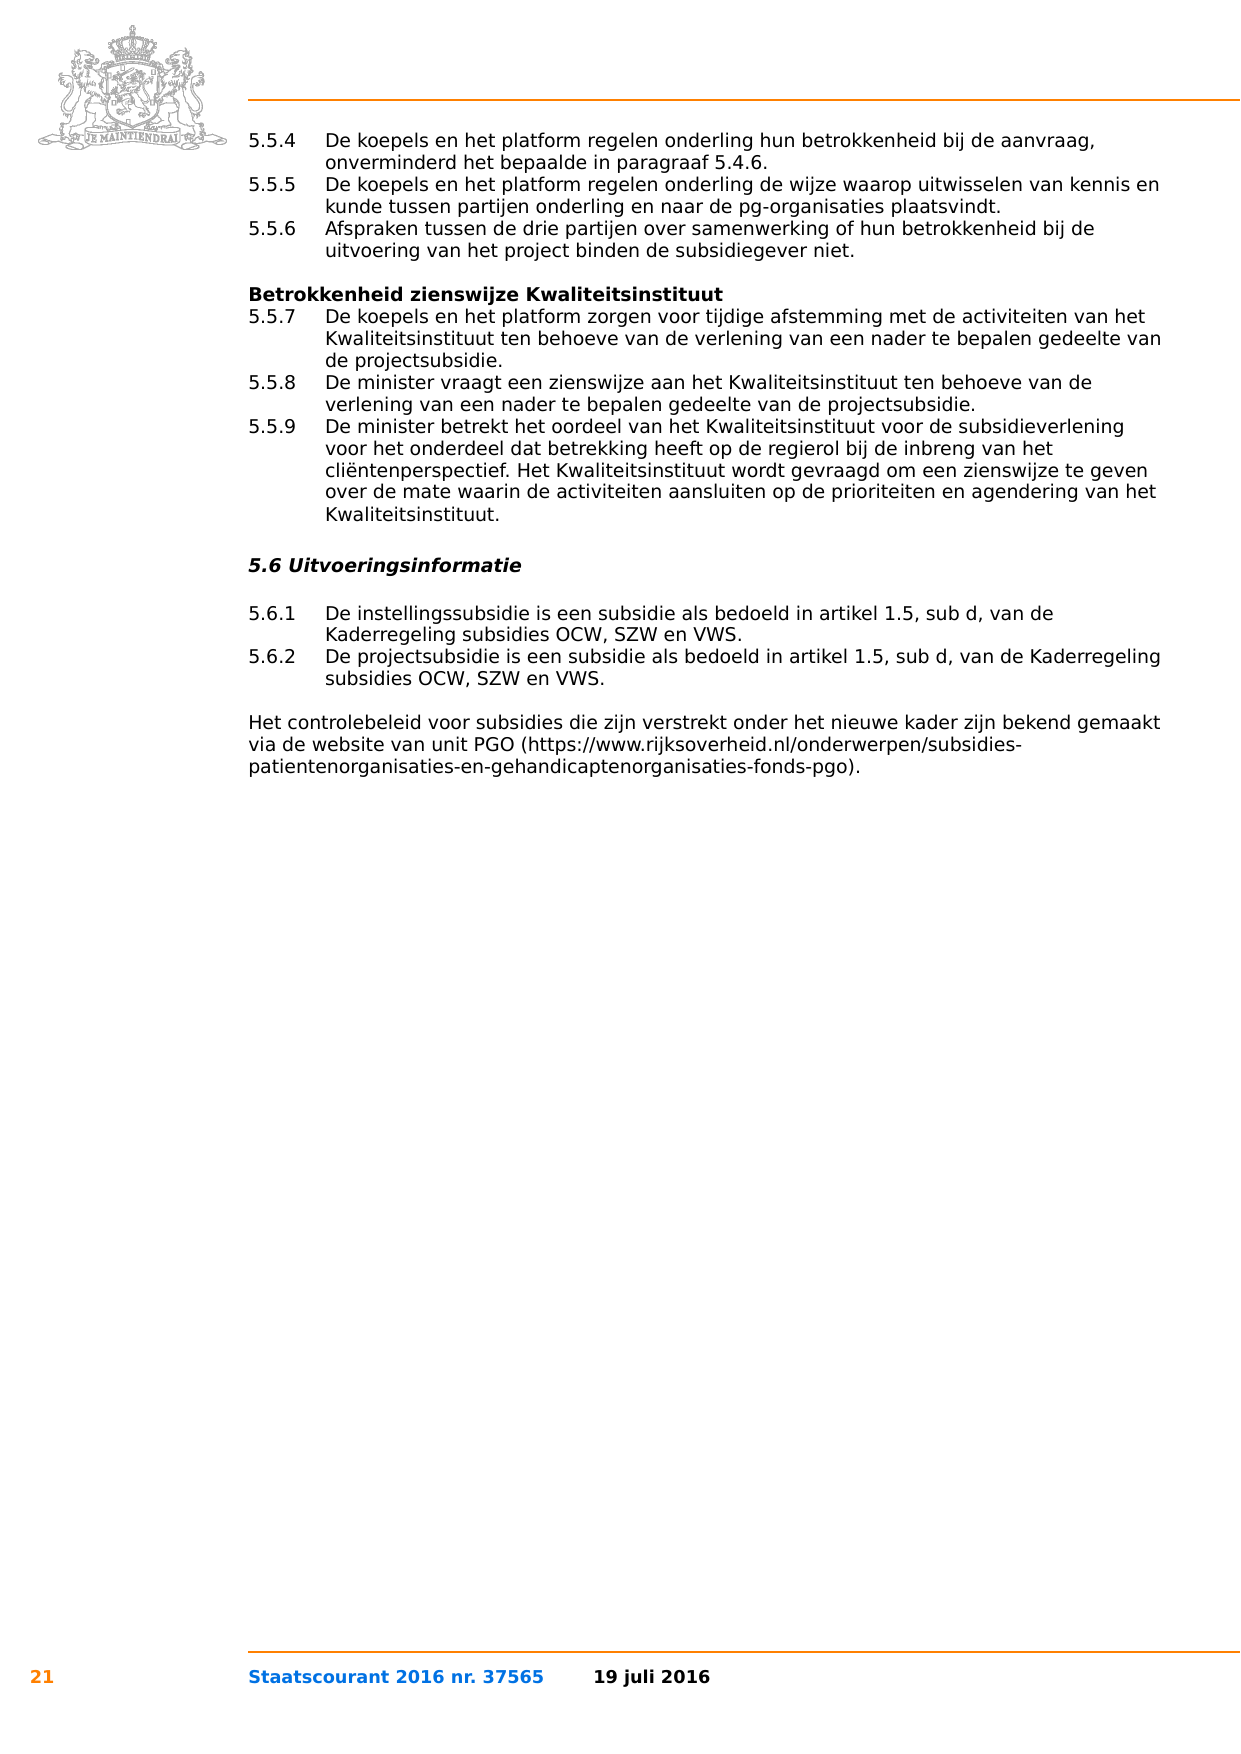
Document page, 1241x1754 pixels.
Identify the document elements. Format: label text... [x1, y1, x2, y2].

subtitle Betrokkenheid zienswijze Kwaliteitsinstituut [248, 284, 1163, 306]
text 5.5.8 De minister vraagt een zienswijze aan het Kwaliteitsinstituut ten behoeve van de verlening van een nader te bepalen gedeelte van de projectsubsidie. [248, 372, 1163, 416]
text 5.5.4 De koepels en het platform regelen onderling hun betrokkenheid bij de aanvraag, onverminderd het bepaalde in paragraaf 5.4.6. [248, 130, 1163, 174]
text Het controlebeleid voor subsidies die zijn verstrekt onder het nieuwe kader zijn bekend gemaakt via de website van unit PGO (https://www.rijksoverheid.nl/onderwerpen/subsidies-patientenorganisaties-en-gehandicaptenorganisaties-fonds-pgo). [248, 712, 1163, 778]
subtitle 5.6 Uitvoeringsinformatie [248, 555, 1163, 577]
text 5.5.5 De koepels en het platform regelen onderling de wijze waarop uitwisselen van kennis en kunde tussen partijen onderling en naar de pg-organisaties plaatsvindt. [248, 174, 1163, 218]
text 5.5.7 De koepels en het platform zorgen voor tijdige afstemming met de activiteiten van het Kwaliteitsinstituut ten behoeve van de verlening van een nader te bepalen gedeelte van de projectsubsidie. [248, 306, 1163, 372]
text 5.5.9 De minister betrekt het oordeel van het Kwaliteitsinstituut voor de subsidieverlening voor het onderdeel dat betrekking heeft op de regierol bij de inbreng van het cliëntenperspectief. Het Kwaliteitsinstituut wordt gevraagd om een zienswijze te geven over de mate waarin de activiteiten aansluiten op de prioriteiten en agendering van het Kwaliteitsinstituut. [248, 416, 1163, 525]
text 5.5.6 Afspraken tussen de drie partijen over samenwerking of hun betrokkenheid bij de uitvoering van het project binden de subsidiegever niet. [248, 218, 1163, 262]
picture [38, 25, 227, 150]
text 5.6.2 De projectsubsidie is een subsidie als bedoeld in artikel 1.5, sub d, van de Kaderregeling subsidies OCW, SZW en VWS. [248, 646, 1163, 690]
text 5.6.1 De instellingssubsidie is een subsidie als bedoeld in artikel 1.5, sub d, van de Kaderregeling subsidies OCW, SZW en VWS. [248, 602, 1163, 646]
